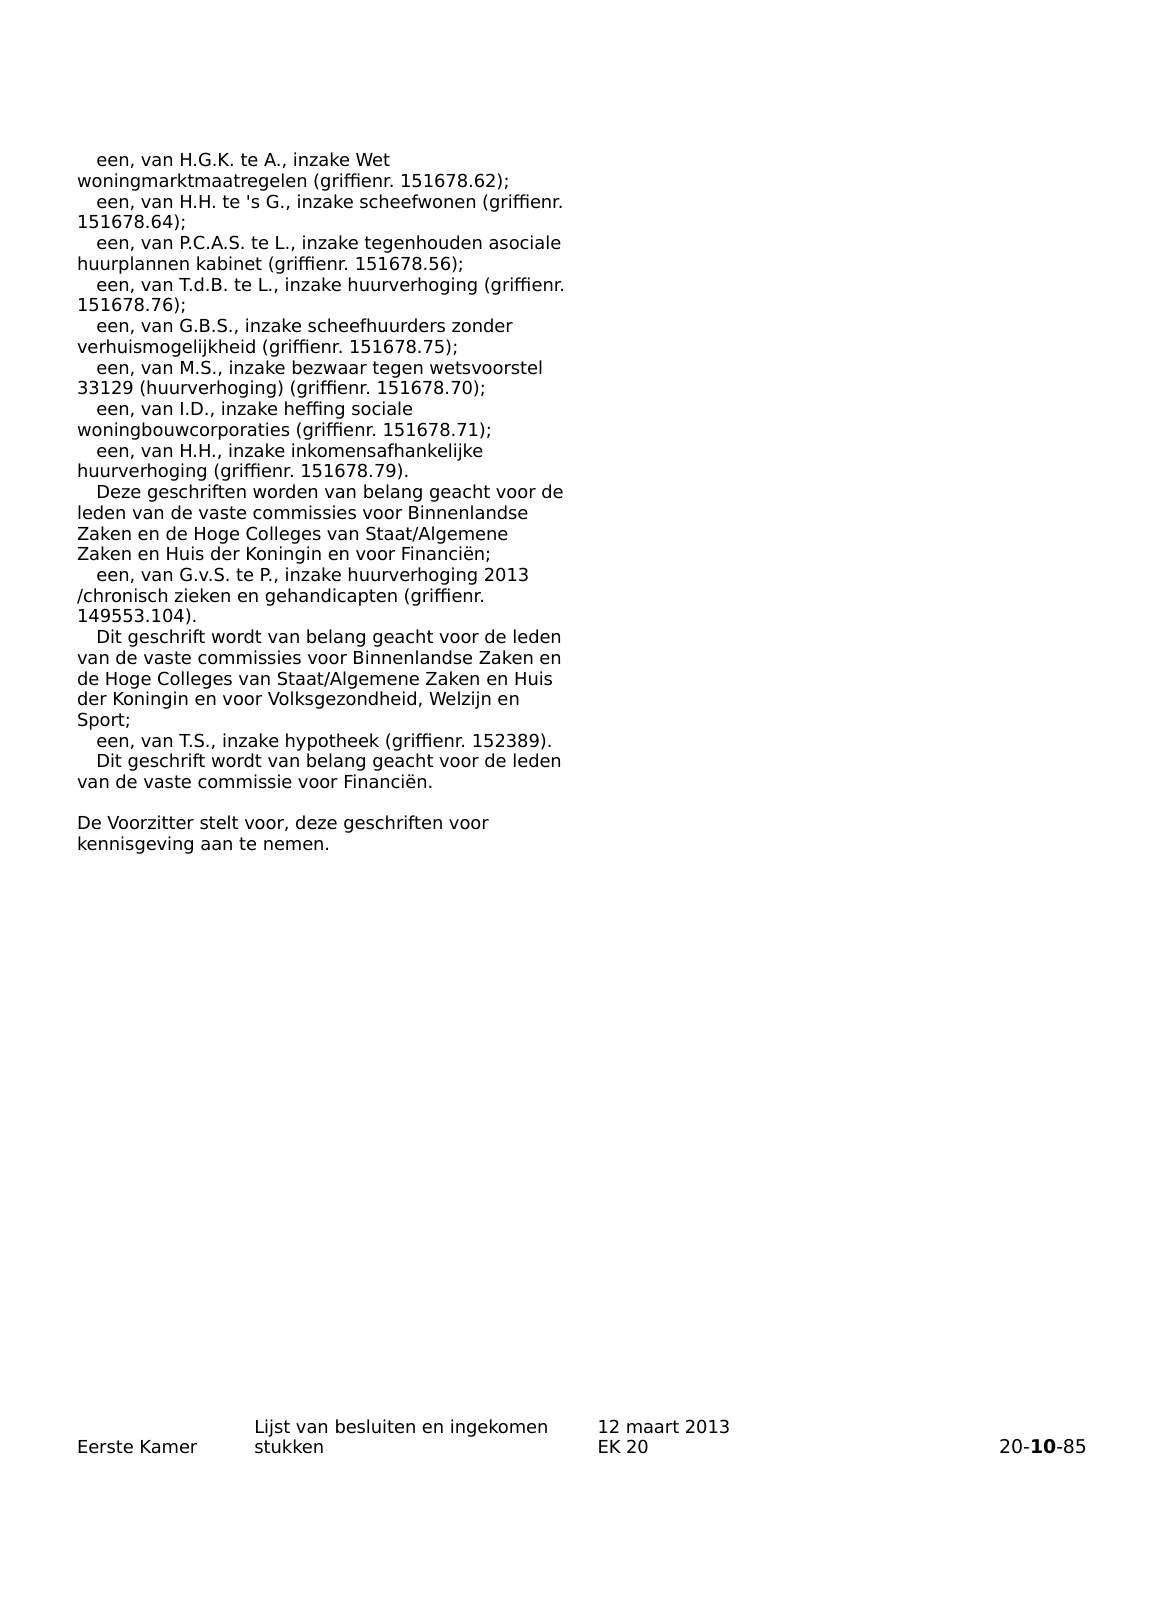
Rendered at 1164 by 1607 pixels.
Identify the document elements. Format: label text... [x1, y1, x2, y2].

text een, van G.B.S., inzake scheefhuurders zonder verhuismogelijkheid (griffienr. 151678.75); [77, 316, 567, 357]
text een, van I.D., inzake heffing sociale woningbouwcorporaties (griffienr. 151678.71); [77, 399, 567, 440]
text Dit geschrift wordt van belang geacht voor de leden van de vaste commissie voor Financiën. [77, 751, 567, 793]
text een, van G.v.S. te P., inzake huurverhoging 2013 /chronisch zieken en gehandicapten (griffienr. 149553.104). [77, 565, 567, 627]
text een, van P.C.A.S. te L., inzake tegenhouden asociale huurplannen kabinet (griffienr. 151678.56); [77, 233, 567, 274]
text een, van H.H., inzake inkomensafhankelijke huurverhoging (griffienr. 151678.79). [77, 440, 567, 482]
text een, van M.S., inzake bezwaar tegen wetsvoorstel 33129 (huurverhoging) (griffienr. 151678.70); [77, 357, 567, 399]
text Deze geschriften worden van belang geacht voor de leden van de vaste commissies voor Binnenlandse Zaken en de Hoge Colleges van Staat/Algemene Zaken en Huis der Koningin en voor Financiën; [77, 482, 567, 565]
text Dit geschrift wordt van belang geacht voor de leden van de vaste commissies voor Binnenlandse Zaken en de Hoge Colleges van Staat/Algemene Zaken en Huis der Koningin en voor Volksgezondheid, Welzijn en Sport; [77, 627, 567, 731]
text De Voorzitter stelt voor, deze geschriften voor kennisgeving aan te nemen. [77, 813, 567, 854]
text een, van H.G.K. te A., inzake Wet woningmarktmaatregelen (griffienr. 151678.62); [77, 150, 567, 192]
text een, van T.d.B. te L., inzake huurverhoging (griffienr. 151678.76); [77, 274, 567, 316]
text een, van H.H. te 's G., inzake scheefwonen (griffienr. 151678.64); [77, 192, 567, 233]
text een, van T.S., inzake hypotheek (griffienr. 152389). [77, 731, 567, 751]
